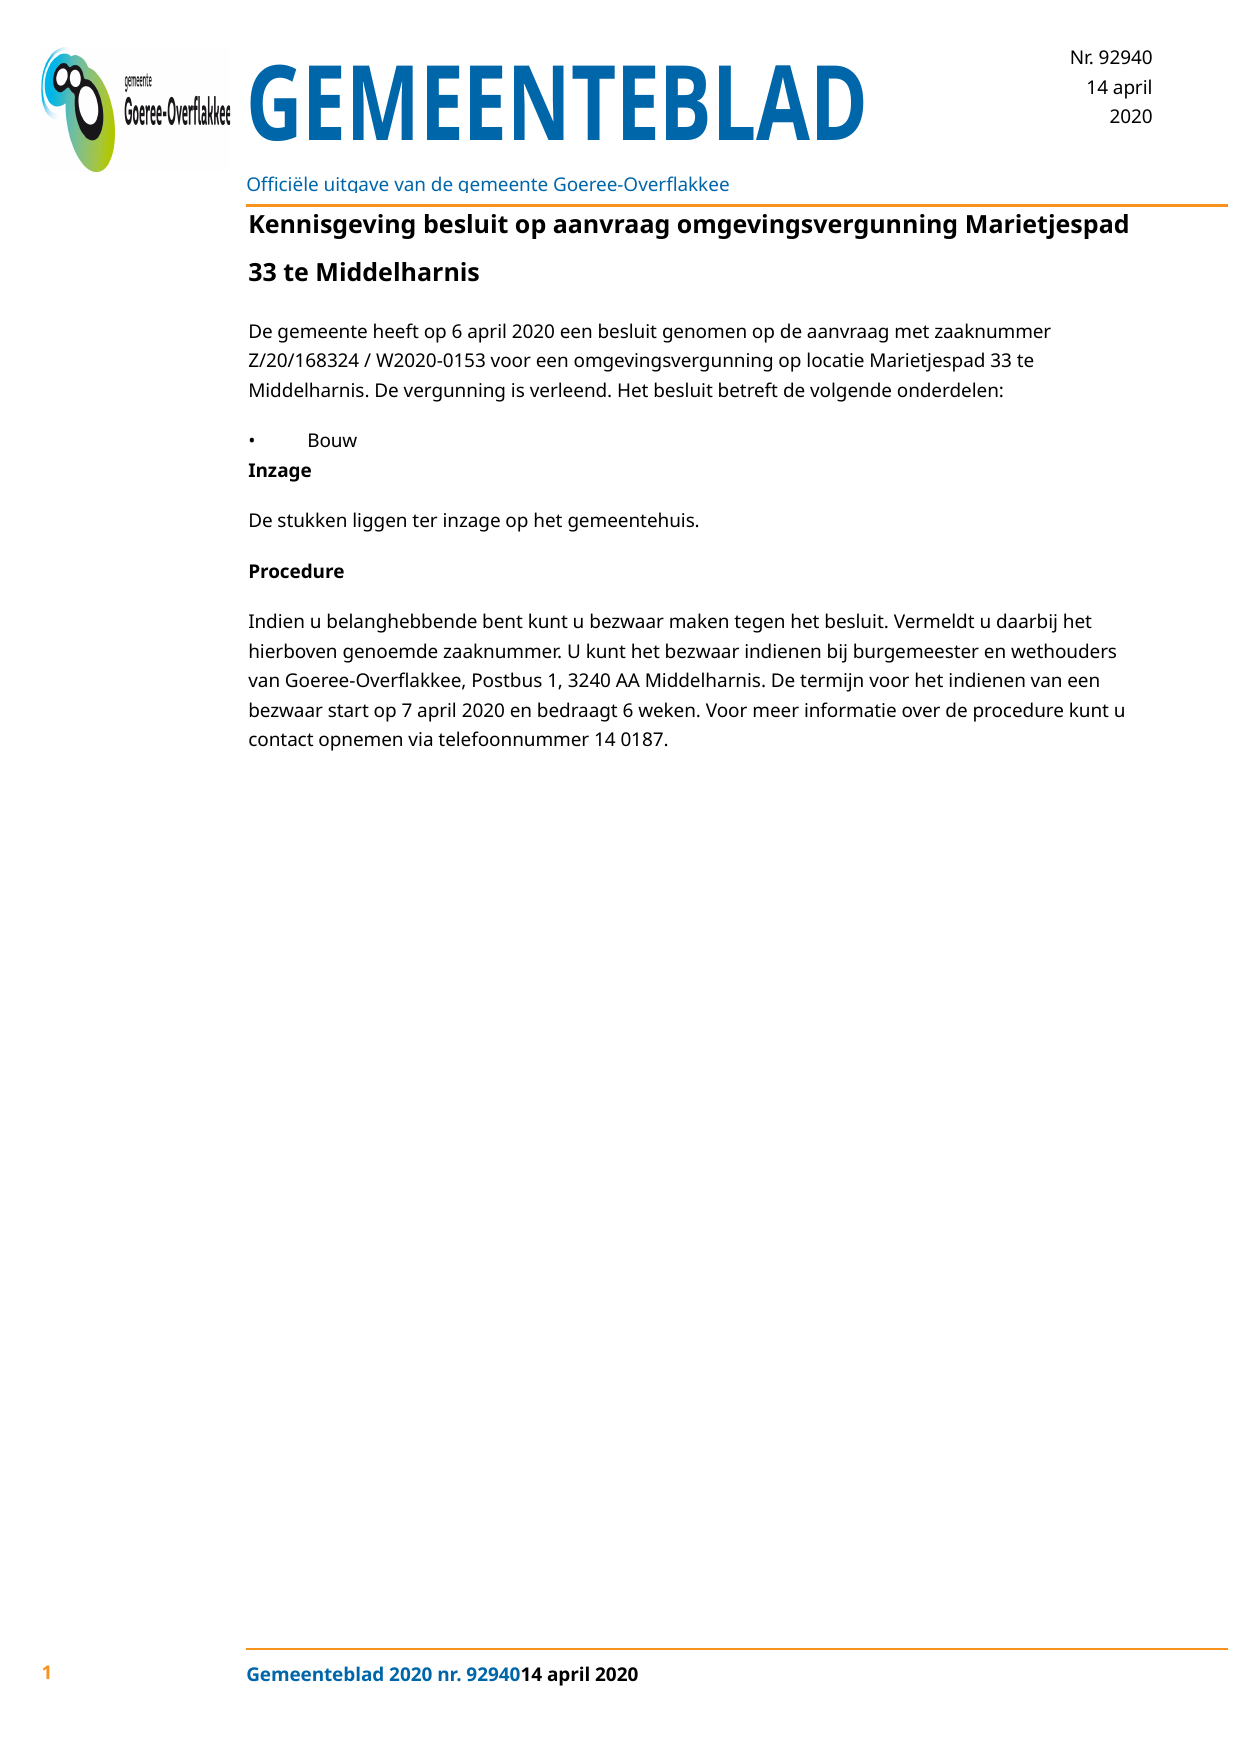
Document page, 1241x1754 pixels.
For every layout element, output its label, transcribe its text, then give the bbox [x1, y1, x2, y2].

list Bouw [248, 427, 1152, 453]
picture [41, 47, 231, 172]
text De stukken liggen ter inzage op het gemeentehuis. [248, 507, 1152, 533]
text De gemeente heeft op 6 april 2020 een besluit genomen op de aanvraag met zaaknummer Z/20/168324 / W2020-0153 voor een omgevingsvergunning op locatie Marietjespad 33 te Middelharnis. De vergunning is verleend. Het besluit betreft de volgende onderdelen: [248, 318, 1152, 403]
text Procedure [248, 558, 1152, 584]
text Inzage [248, 457, 1152, 483]
text Kennisgeving besluit op aanvraag omgevingsvergunning Marietjespad 33 te Middelharnis [248, 207, 1152, 288]
text Indien u belanghebbende bent kunt u bezwaar maken tegen het besluit. Vermeldt u daarbij het hierboven genoemde zaaknummer. U kunt het bezwaar indienen bij burgemeester en wethouders van Goeree-Overflakkee, Postbus 1, 3240 AA Middelharnis. De termijn voor het indienen van een bezwaar start op 7 april 2020 en bedraagt 6 weken. Voor meer informatie over de procedure kunt u contact opnemen via telefoonnummer 14 0187. [248, 608, 1152, 752]
